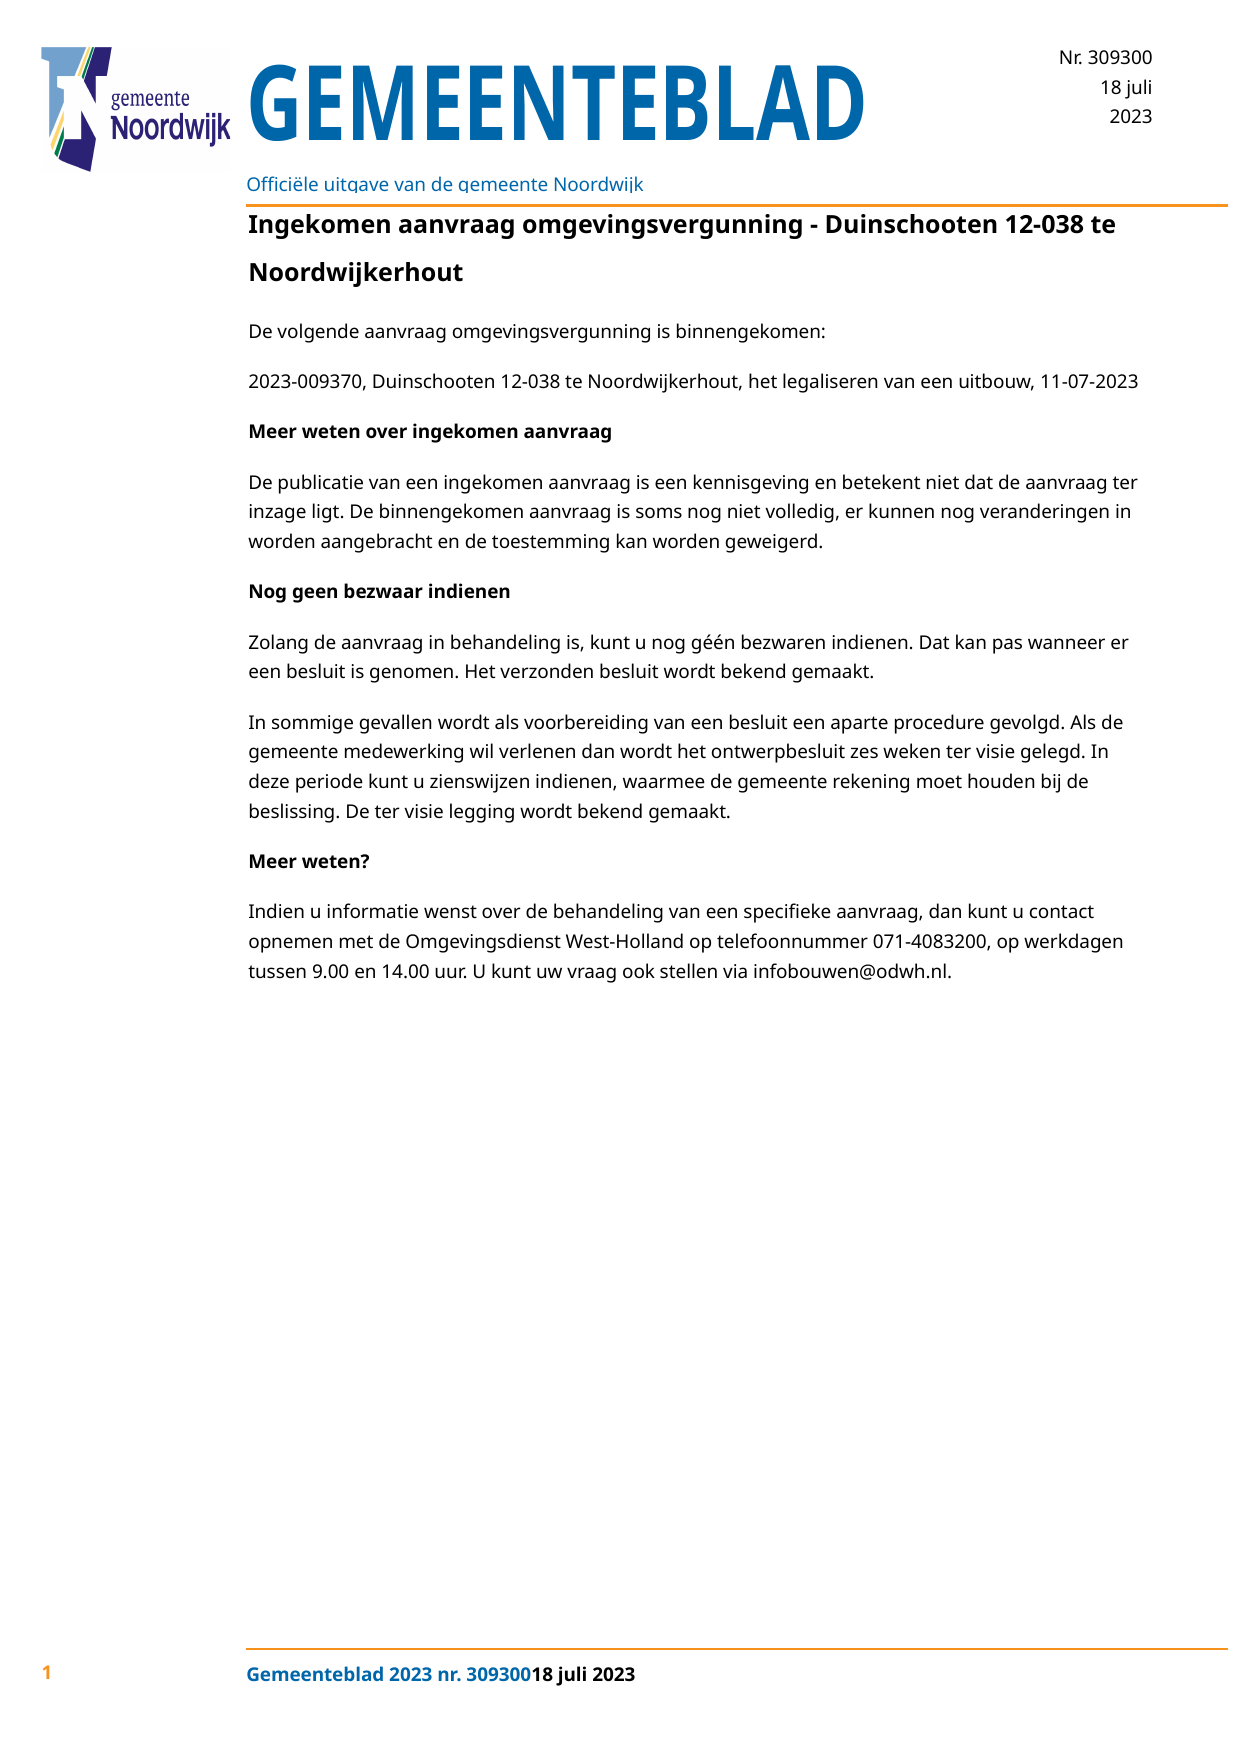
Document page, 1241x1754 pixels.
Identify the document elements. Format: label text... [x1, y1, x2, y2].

text Ingekomen aanvraag omgevingsvergunning - Duinschooten 12-038 te Noordwijkerhout [248, 207, 1152, 288]
text De volgende aanvraag omgevingsvergunning is binnengekomen: [248, 318, 1152, 344]
text Meer weten over ingekomen aanvraag [248, 419, 1152, 444]
text Indien u informatie wenst over de behandeling van een specifieke aanvraag, dan kunt u contact opnemen met de Omgevingsdienst West-Holland op telefoonnummer 071-4083200, op werkdagen tussen 9.00 en 14.00 uur. U kunt uw vraag ook stellen via infobouwen@odwh.nl. [248, 899, 1152, 984]
text 2023-009370, Duinschooten 12-038 te Noordwijkerhout, het legaliseren van een uitbouw, 11-07-2023 [248, 368, 1152, 394]
text Nog geen bezwaar indienen [248, 579, 1152, 604]
text Zolang de aanvraag in behandeling is, kunt u nog géén bezwaren indienen. Dat kan pas wanneer er een besluit is genomen. Het verzonden besluit wordt bekend gemaakt. [248, 629, 1152, 684]
picture [41, 47, 231, 172]
text De publicatie van een ingekomen aanvraag is een kennisgeving en betekent niet dat de aanvraag ter inzage ligt. De binnengekomen aanvraag is soms nog niet volledig, er kunnen nog veranderingen in worden aangebracht en de toestemming kan worden geweigerd. [248, 469, 1152, 554]
text Meer weten? [248, 848, 1152, 874]
text In sommige gevallen wordt als voorbereiding van een besluit een aparte procedure gevolgd. Als de gemeente medewerking wil verlenen dan wordt het ontwerpbesluit zes weken ter visie gelegd. In deze periode kunt u zienswijzen indienen, waarmee de gemeente rekening moet houden bij de beslissing. De ter visie legging wordt bekend gemaakt. [248, 709, 1152, 824]
